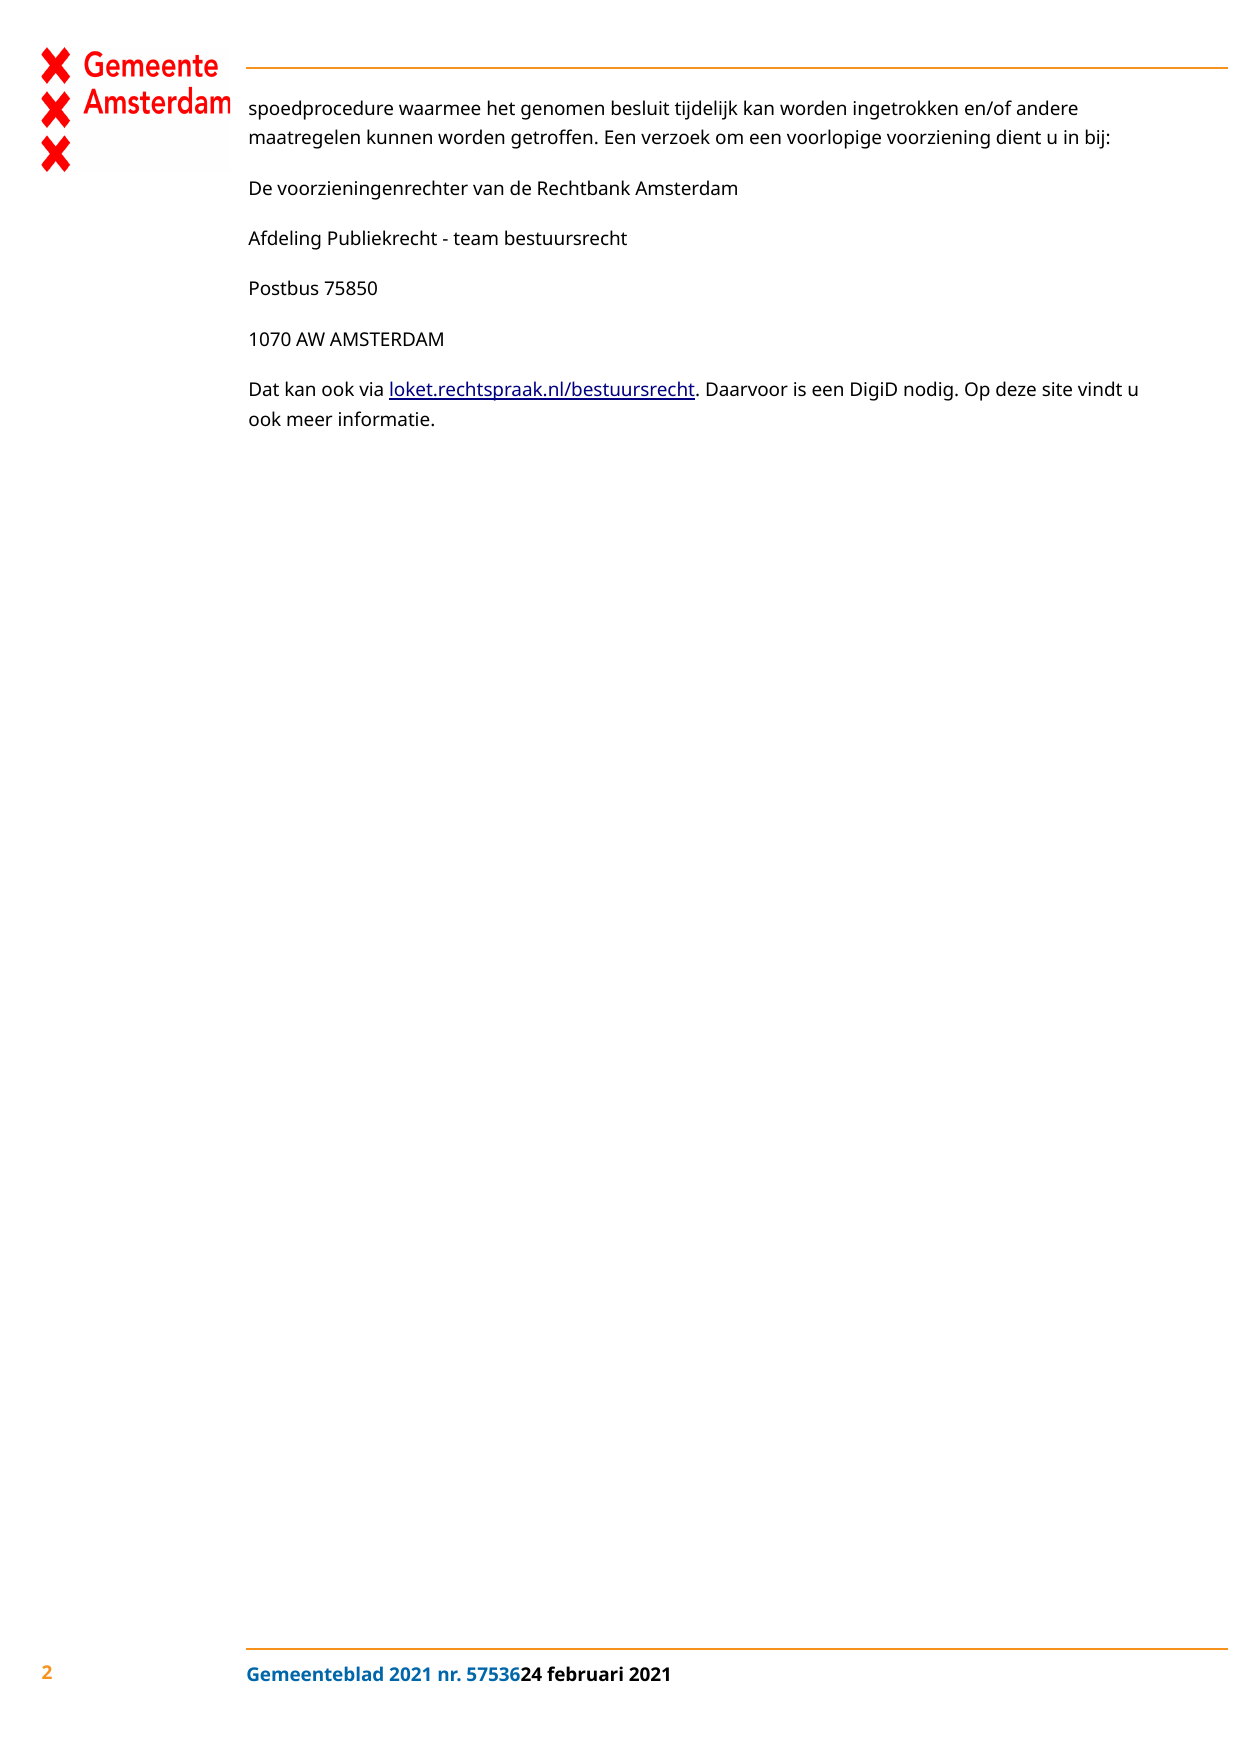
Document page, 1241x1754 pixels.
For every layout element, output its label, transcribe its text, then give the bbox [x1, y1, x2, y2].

text Afdeling Publiekrecht - team bestuursrecht [248, 225, 1152, 251]
text spoedprocedure waarmee het genomen besluit tijdelijk kan worden ingetrokken en/of andere maatregelen kunnen worden getroffen. Een verzoek om een voorlopige voorziening dient u in bij: [248, 95, 1152, 150]
text Dat kan ook via loket.rechtspraak.nl/bestuursrecht. Daarvoor is een DigiD nodig. Op deze site vindt u ook meer informatie. [248, 376, 1152, 432]
picture [41, 47, 231, 172]
text De voorzieningenrechter van de Rechtbank Amsterdam [248, 175, 1152, 201]
text Postbus 75850 [248, 276, 1152, 301]
text 1070 AW AMSTERDAM [248, 326, 1152, 352]
